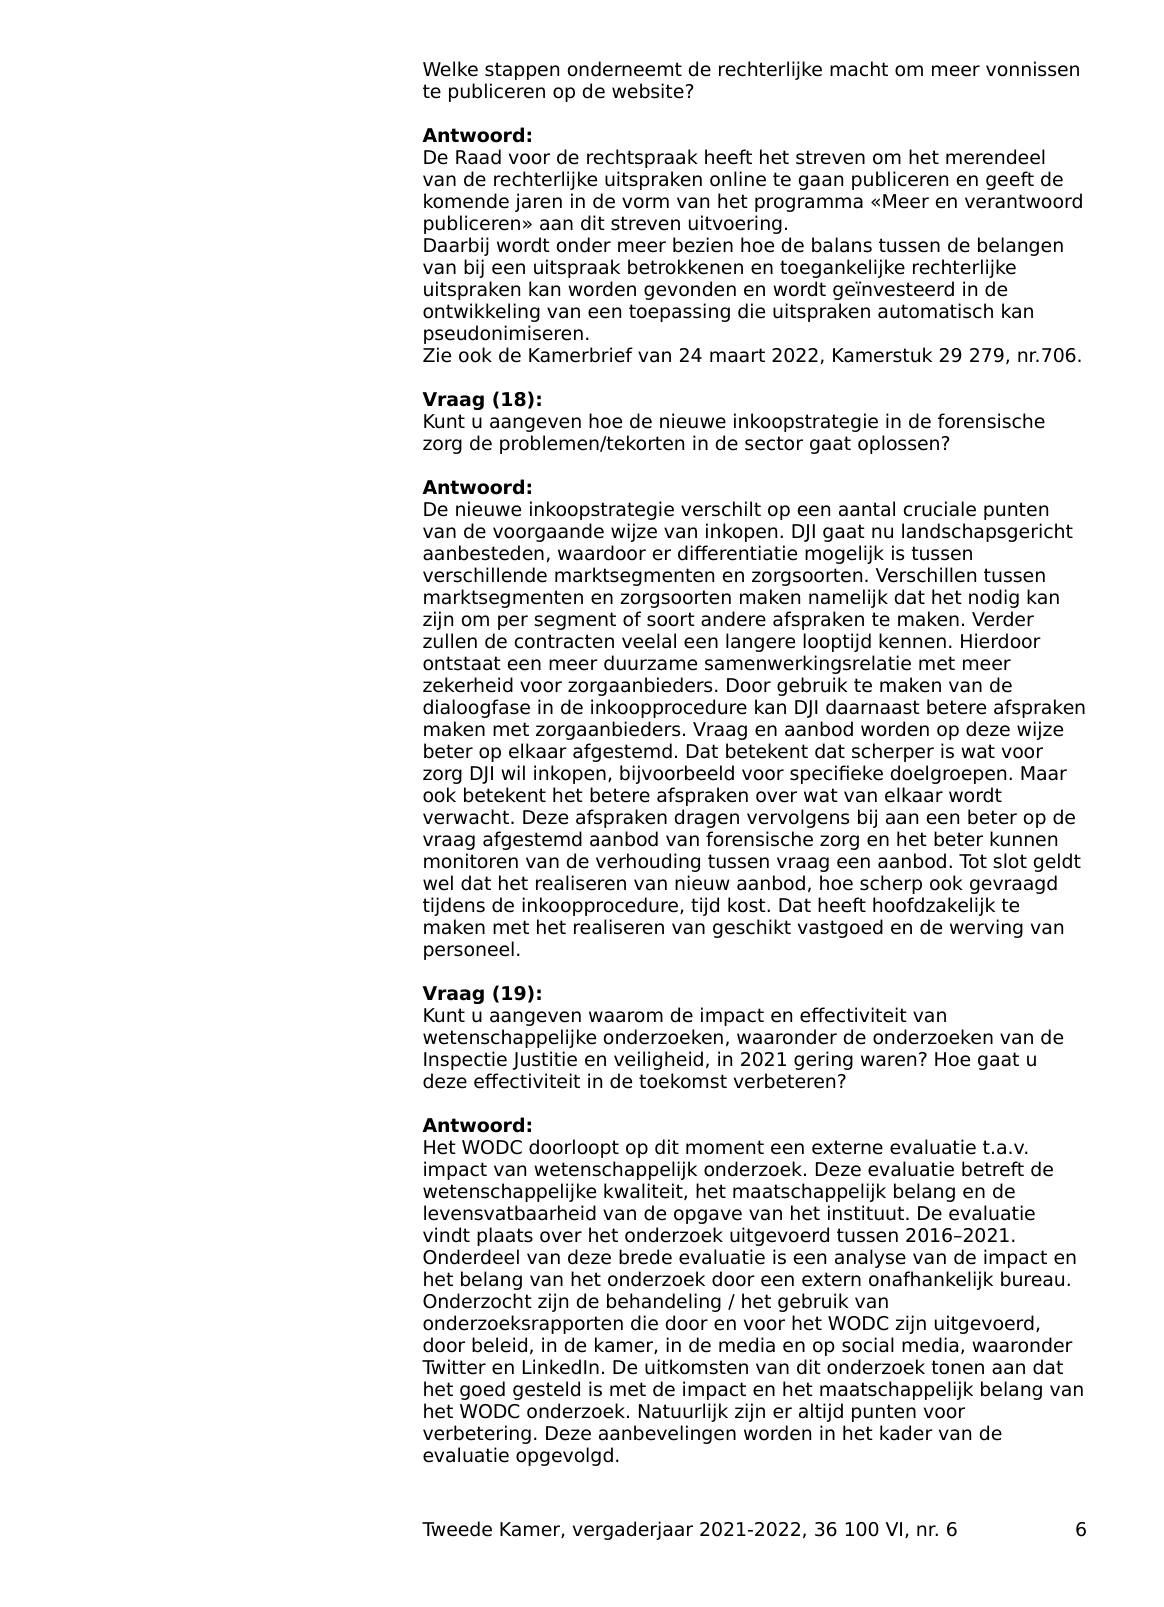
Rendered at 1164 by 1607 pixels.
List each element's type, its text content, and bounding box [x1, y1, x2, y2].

text Kunt u aangeven waarom de impact en effectiviteit van wetenschappelijke onderzoeken, waaronder de onderzoeken van de Inspectie Justitie en veiligheid, in 2021 gering waren? Hoe gaat u deze effectiviteit in de toekomst verbeteren? [422, 1005, 1087, 1093]
text Antwoord: [422, 477, 1087, 499]
text De nieuwe inkoopstrategie verschilt op een aantal cruciale punten van de voorgaande wijze van inkopen. DJI gaat nu landschapsgericht aanbesteden, waardoor er differentiatie mogelijk is tussen verschillende marktsegmenten en zorgsoorten. Verschillen tussen marktsegmenten en zorgsoorten maken namelijk dat het nodig kan zijn om per segment of soort andere afspraken te maken. Verder zullen de contracten veelal een langere looptijd kennen. Hierdoor ontstaat een meer duurzame samenwerkingsrelatie met meer zekerheid voor zorgaanbieders. Door gebruik te maken van de dialoogfase in de inkoopprocedure kan DJI daarnaast betere afspraken maken met zorgaanbieders. Vraag en aanbod worden op deze wijze beter op elkaar afgestemd. Dat betekent dat scherper is wat voor zorg DJI wil inkopen, bijvoorbeeld voor specifieke doelgroepen. Maar ook betekent het betere afspraken over wat van elkaar wordt verwacht. Deze afspraken dragen vervolgens bij aan een beter op de vraag afgestemd aanbod van forensische zorg en het beter kunnen monitoren van de verhouding tussen vraag een aanbod. Tot slot geldt wel dat het realiseren van nieuw aanbod, hoe scherp ook gevraagd tijdens de inkoopprocedure, tijd kost. Dat heeft hoofdzakelijk te maken met het realiseren van geschikt vastgoed en de werving van personeel. [422, 499, 1087, 961]
text Vraag (19): [422, 983, 1087, 1005]
text Het WODC doorloopt op dit moment een externe evaluatie t.a.v. impact van wetenschappelijk onderzoek. Deze evaluatie betreft de wetenschappelijke kwaliteit, het maatschappelijk belang en de levensvatbaarheid van de opgave van het instituut. De evaluatie vindt plaats over het onderzoek uitgevoerd tussen 2016–2021. Onderdeel van deze brede evaluatie is een analyse van de impact en het belang van het onderzoek door een extern onafhankelijk bureau. Onderzocht zijn de behandeling / het gebruik van onderzoeksrapporten die door en voor het WODC zijn uitgevoerd, door beleid, in de kamer, in de media en op social media, waaronder Twitter en LinkedIn. De uitkomsten van dit onderzoek tonen aan dat het goed gesteld is met de impact en het maatschappelijk belang van het WODC onderzoek. Natuurlijk zijn er altijd punten voor verbetering. Deze aanbevelingen worden in het kader van de evaluatie opgevolgd. [422, 1137, 1087, 1467]
text Antwoord: [422, 1115, 1087, 1137]
text Zie ook de Kamerbrief van 24 maart 2022, Kamerstuk 29 279, nr.706. [422, 345, 1087, 367]
text Kunt u aangeven hoe de nieuwe inkoopstrategie in de forensische zorg de problemen/tekorten in de sector gaat oplossen? [422, 411, 1087, 455]
text Vraag (18): [422, 389, 1087, 411]
text Daarbij wordt onder meer bezien hoe de balans tussen de belangen van bij een uitspraak betrokkenen en toegankelijke rechterlijke uitspraken kan worden gevonden en wordt geïnvesteerd in de ontwikkeling van een toepassing die uitspraken automatisch kan pseudonimiseren. [422, 235, 1087, 345]
text Antwoord: [422, 125, 1087, 147]
text De Raad voor de rechtspraak heeft het streven om het merendeel van de rechterlijke uitspraken online te gaan publiceren en geeft de komende jaren in de vorm van het programma «Meer en verantwoord publiceren» aan dit streven uitvoering. [422, 147, 1087, 235]
text Welke stappen onderneemt de rechterlijke macht om meer vonnissen te publiceren op de website? [422, 59, 1087, 103]
